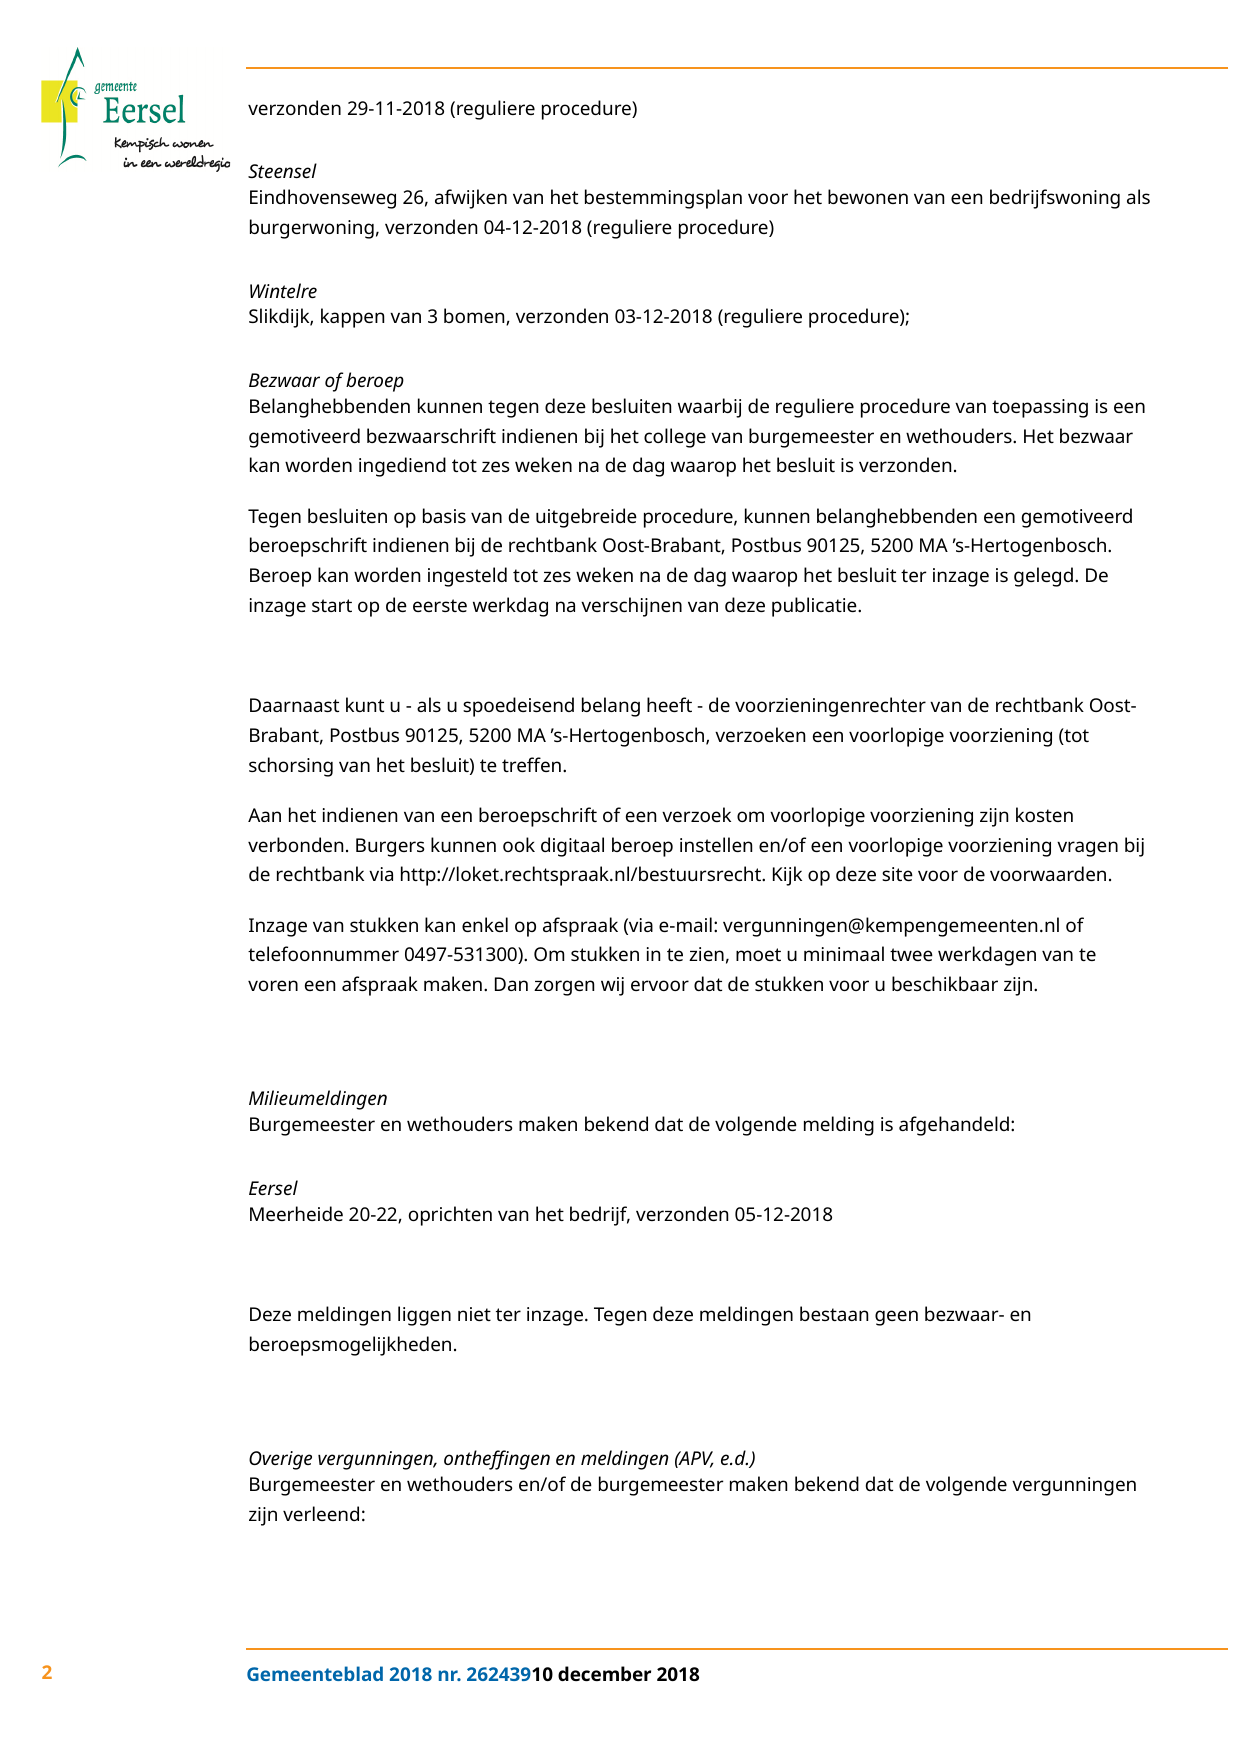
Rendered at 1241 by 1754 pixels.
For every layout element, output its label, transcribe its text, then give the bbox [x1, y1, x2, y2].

picture [41, 47, 231, 172]
text Milieumeldingen [248, 1085, 1152, 1111]
text Deze meldingen liggen niet ter inzage. Tegen deze meldingen bestaan geen bezwaar- en beroepsmogelijkheden. [248, 1302, 1152, 1357]
text Aan het indienen van een beroepschrift of een verzoek om voorlopige voorziening zijn kosten verbonden. Burgers kunnen ook digitaal beroep instellen en/of een voorlopige voorziening vragen bij de rechtbank via http://loket.rechtspraak.nl/bestuursrecht. Kijk op deze site voor de voorwaarden. [248, 802, 1152, 887]
text Meerheide 20-22, oprichten van het bedrijf, verzonden 05-12-2018 [248, 1201, 1152, 1226]
text Belanghebbenden kunnen tegen deze besluiten waarbij de reguliere procedure van toepassing is een gemotiveerd bezwaarschrift indienen bij het college van burgemeester en wethouders. Het bezwaar kan worden ingediend tot zes weken na de dag waarop het besluit is verzonden. [248, 393, 1152, 478]
text Eindhovenseweg 26, afwijken van het bestemmingsplan voor het bewonen van een bedrijfswoning als burgerwoning, verzonden 04-12-2018 (reguliere procedure) [248, 184, 1152, 240]
text Wintelre [248, 278, 1152, 304]
text Eersel [248, 1175, 1152, 1201]
text Burgemeester en wethouders en/of de burgemeester maken bekend dat de volgende vergunningen zijn verleend: [248, 1471, 1152, 1527]
text Inzage van stukken kan enkel op afspraak (via e-mail: vergunningen@kempengemeenten.nl of telefoonnummer 0497-531300). Om stukken in te zien, moet u minimaal twee werkdagen van te voren een afspraak maken. Dan zorgen wij ervoor dat de stukken voor u beschikbaar zijn. [248, 912, 1152, 997]
text Daarnaast kunt u - als u spoedeisend belang heeft - de voorzieningenrechter van de rechtbank Oost-Brabant, Postbus 90125, 5200 MA ’s-Hertogenbosch, verzoeken een voorlopige voorziening (tot schorsing van het besluit) te treffen. [248, 693, 1152, 777]
text verzonden 29-11-2018 (reguliere procedure) [248, 95, 1152, 121]
text Burgemeester en wethouders maken bekend dat de volgende melding is afgehandeld: [248, 1111, 1152, 1137]
text Bezwaar of beroep [248, 368, 1152, 393]
text Overige vergunningen, ontheffingen en meldingen (APV, e.d.) [248, 1446, 1152, 1471]
text Slikdijk, kappen van 3 bomen, verzonden 03-12-2018 (reguliere procedure); [248, 304, 1152, 329]
text Tegen besluiten op basis van de uitgebreide procedure, kunnen belanghebbenden een gemotiveerd beroepschrift indienen bij de rechtbank Oost-Brabant, Postbus 90125, 5200 MA ’s-Hertogenbosch. Beroep kan worden ingesteld tot zes weken na de dag waarop het besluit ter inzage is gelegd. De inzage start op de eerste werkdag na verschijnen van deze publicatie. [248, 503, 1152, 617]
text Steensel [248, 159, 1152, 184]
